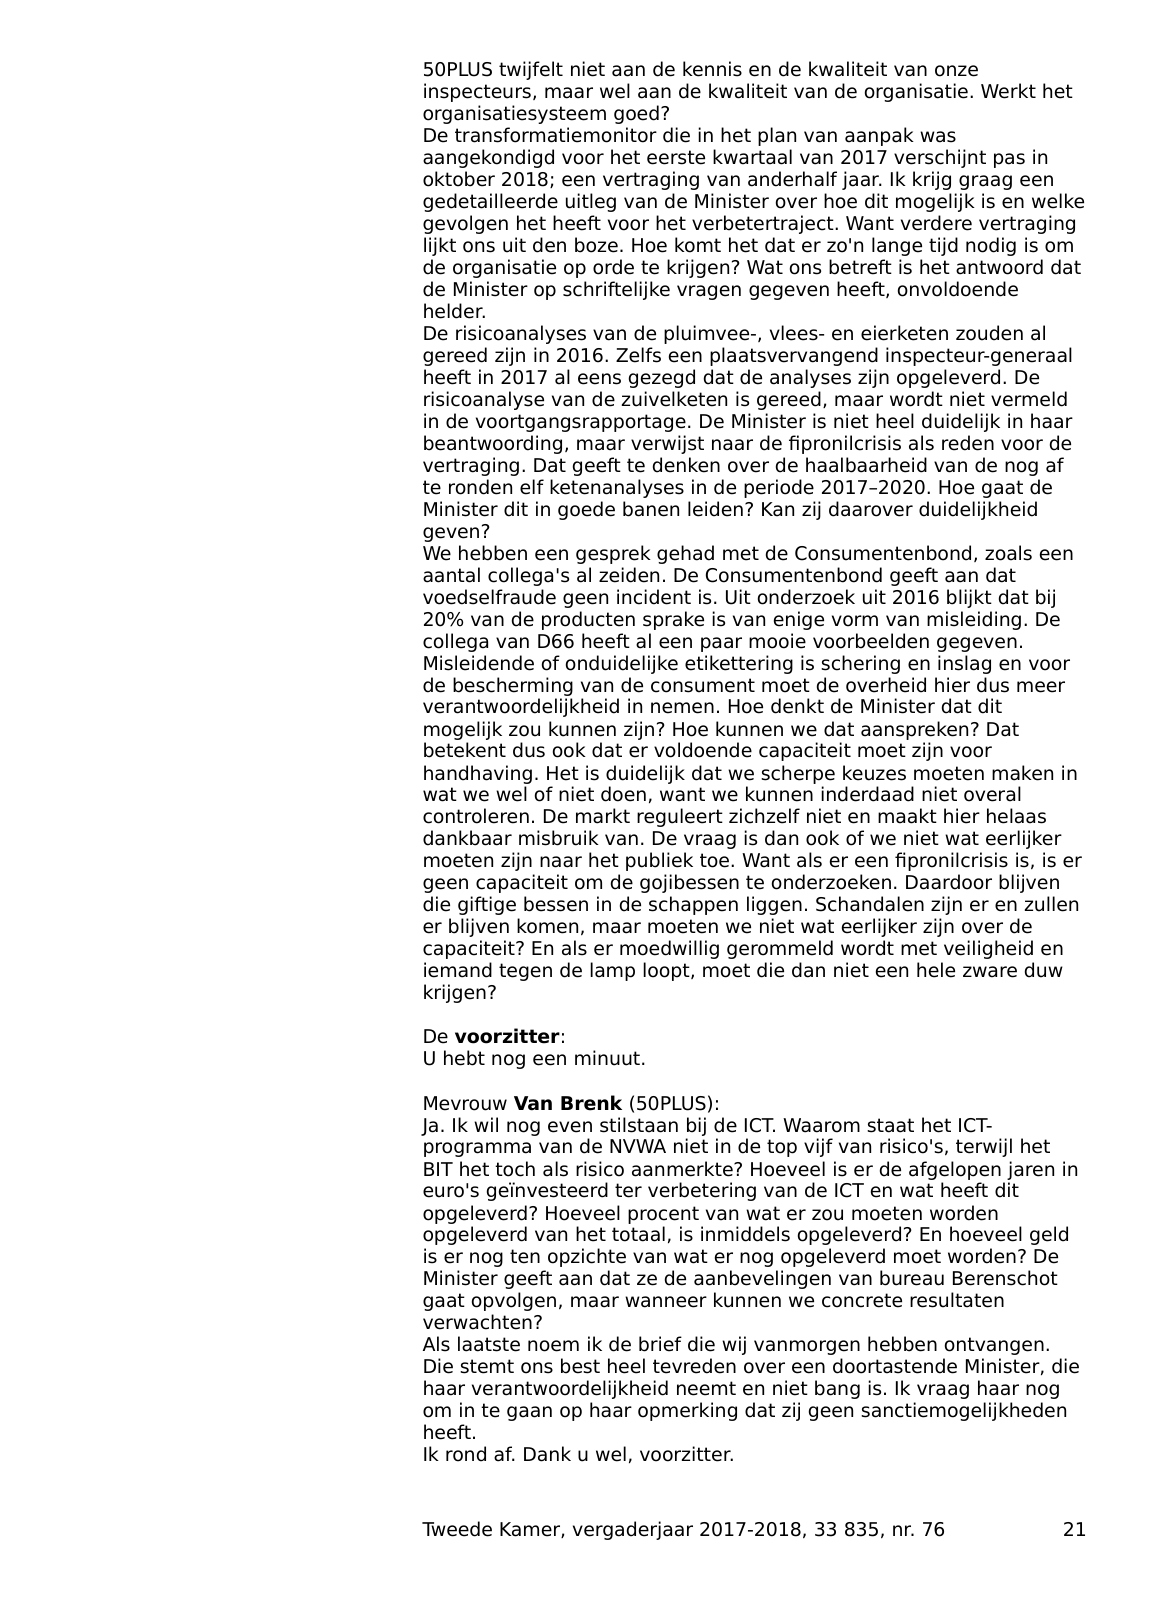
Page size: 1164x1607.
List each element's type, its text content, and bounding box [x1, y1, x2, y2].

text 50PLUS twijfelt niet aan de kennis en de kwaliteit van onze inspecteurs, maar wel aan de kwaliteit van de organisatie. Werkt het organisatiesysteem goed? [422, 59, 1087, 125]
text Mevrouw Van Brenk (50PLUS): [422, 1092, 1087, 1114]
text Ja. Ik wil nog even stilstaan bij de ICT. Waarom staat het ICT-programma van de NVWA niet in de top vijf van risico's, terwijl het BIT het toch als risico aanmerkte? Hoeveel is er de afgelopen jaren in euro's geïnvesteerd ter verbetering van de ICT en wat heeft dit opgeleverd? Hoeveel procent van wat er zou moeten worden opgeleverd van het totaal, is inmiddels opgeleverd? En hoeveel geld is er nog ten opzichte van wat er nog opgeleverd moet worden? De Minister geeft aan dat ze de aanbevelingen van bureau Berenschot gaat opvolgen, maar wanneer kunnen we concrete resultaten verwachten? [422, 1114, 1087, 1334]
text De risicoanalyses van de pluimvee-, vlees- en eierketen zouden al gereed zijn in 2016. Zelfs een plaatsvervangend inspecteur-generaal heeft in 2017 al eens gezegd dat de analyses zijn opgeleverd. De risicoanalyse van de zuivelketen is gereed, maar wordt niet vermeld in de voortgangsrapportage. De Minister is niet heel duidelijk in haar beantwoording, maar verwijst naar de fipronilcrisis als reden voor de vertraging. Dat geeft te denken over de haalbaarheid van de nog af te ronden elf ketenanalyses in de periode 2017–2020. Hoe gaat de Minister dit in goede banen leiden? Kan zij daarover duidelijkheid geven? [422, 323, 1087, 543]
text We hebben een gesprek gehad met de Consumentenbond, zoals een aantal collega's al zeiden. De Consumentenbond geeft aan dat voedselfraude geen incident is. Uit onderzoek uit 2016 blijkt dat bij 20% van de producten sprake is van enige vorm van misleiding. De collega van D66 heeft al een paar mooie voorbeelden gegeven. Misleidende of onduidelijke etikettering is schering en inslag en voor de bescherming van de consument moet de overheid hier dus meer verantwoordelijkheid in nemen. Hoe denkt de Minister dat dit mogelijk zou kunnen zijn? Hoe kunnen we dat aanspreken? Dat betekent dus ook dat er voldoende capaciteit moet zijn voor handhaving. Het is duidelijk dat we scherpe keuzes moeten maken in wat we wel of niet doen, want we kunnen inderdaad niet overal controleren. De markt reguleert zichzelf niet en maakt hier helaas dankbaar misbruik van. De vraag is dan ook of we niet wat eerlijker moeten zijn naar het publiek toe. Want als er een fipronilcrisis is, is er geen capaciteit om de gojibessen te onderzoeken. Daardoor blijven die giftige bessen in de schappen liggen. Schandalen zijn er en zullen er blijven komen, maar moeten we niet wat eerlijker zijn over de capaciteit? En als er moedwillig gerommeld wordt met veiligheid en iemand tegen de lamp loopt, moet die dan niet een hele zware duw krijgen? [422, 543, 1087, 1004]
text U hebt nog een minuut. [422, 1048, 1087, 1070]
text Ik rond af. Dank u wel, voorzitter. [422, 1444, 1087, 1466]
text De transformatiemonitor die in het plan van aanpak was aangekondigd voor het eerste kwartaal van 2017 verschijnt pas in oktober 2018; een vertraging van anderhalf jaar. Ik krijg graag een gedetailleerde uitleg van de Minister over hoe dit mogelijk is en welke gevolgen het heeft voor het verbetertraject. Want verdere vertraging lijkt ons uit den boze. Hoe komt het dat er zo'n lange tijd nodig is om de organisatie op orde te krijgen? Wat ons betreft is het antwoord dat de Minister op schriftelijke vragen gegeven heeft, onvoldoende helder. [422, 125, 1087, 323]
text Als laatste noem ik de brief die wij vanmorgen hebben ontvangen. Die stemt ons best heel tevreden over een doortastende Minister, die haar verantwoordelijkheid neemt en niet bang is. Ik vraag haar nog om in te gaan op haar opmerking dat zij geen sanctiemogelijkheden heeft. [422, 1334, 1087, 1444]
text De voorzitter: [422, 1026, 1087, 1048]
